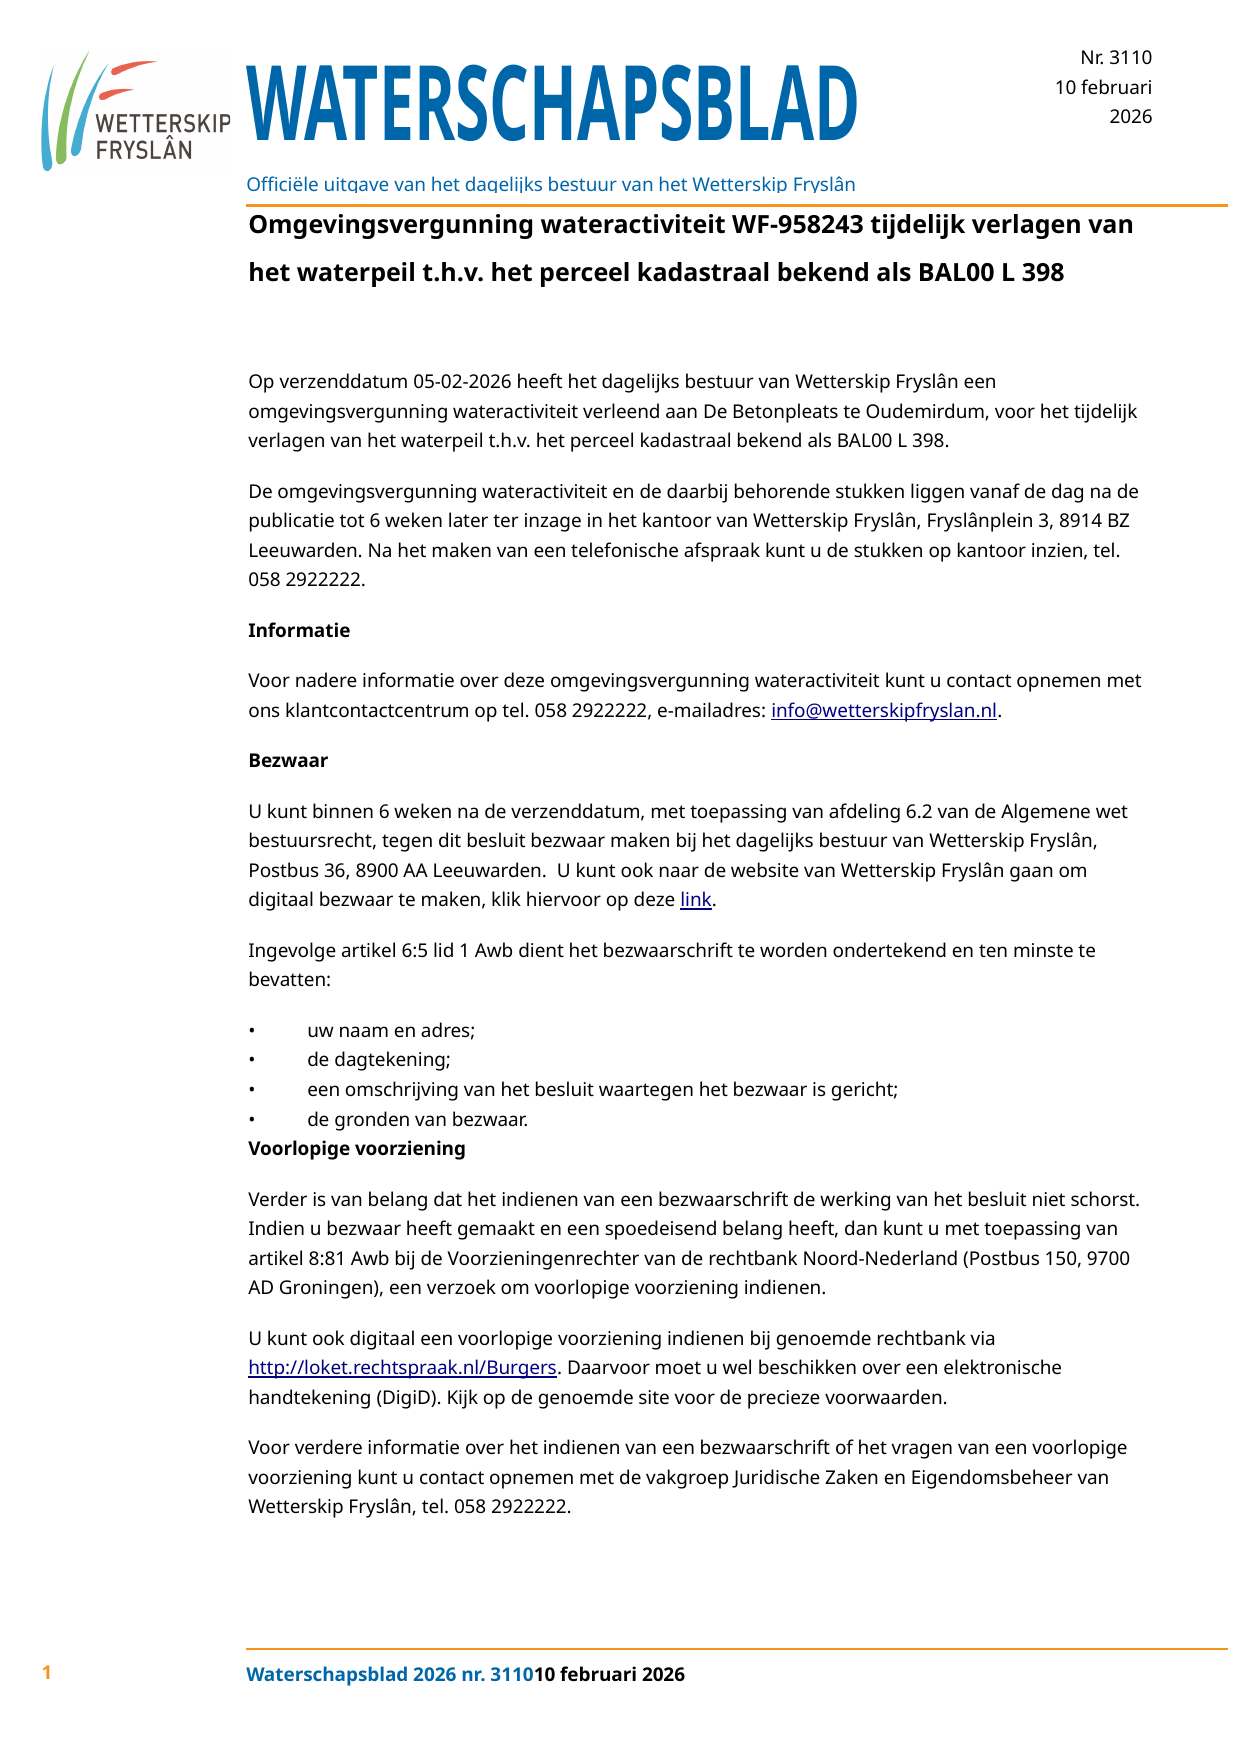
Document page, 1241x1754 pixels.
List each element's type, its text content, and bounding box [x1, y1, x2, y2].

text U kunt binnen 6 weken na de verzenddatum, met toepassing van afdeling 6.2 van de Algemene wet bestuursrecht, tegen dit besluit bezwaar maken bij het dagelijks bestuur van Wetterskip Fryslân, Postbus 36, 8900 AA Leeuwarden. U kunt ook naar de website van Wetterskip Fryslân gaan om digitaal bezwaar te maken, klik hiervoor op deze link. [248, 798, 1152, 912]
list de dagtekening; [248, 1047, 1152, 1072]
text Ingevolge artikel 6:5 lid 1 Awb dient het bezwaarschrift te worden ondertekend en ten minste te bevatten: [248, 937, 1152, 992]
text Informatie [248, 617, 1152, 643]
text U kunt ook digitaal een voorlopige voorziening indienen bij genoemde rechtbank via http://loket.rechtspraak.nl/Burgers. Daarvoor moet u wel beschikken over een elektronische handtekening (DigiD). Kijk op de genoemde site voor de precieze voorwaarden. [248, 1325, 1152, 1410]
text Voor nadere informatie over deze omgevingsvergunning wateractiviteit kunt u contact opnemen met ons klantcontactcentrum op tel. 058 2922222, e-mailadres: info@wetterskipfryslan.nl. [248, 667, 1152, 723]
text Verder is van belang dat het indienen van een bezwaarschrift de werking van het besluit niet schorst. Indien u bezwaar heeft gemaakt en een spoedeisend belang heeft, dan kunt u met toepassing van artikel 8:81 Awb bij de Voorzieningenrechter van de rechtbank Noord-Nederland (Postbus 150, 9700 AD Groningen), een verzoek om voorlopige voorziening indienen. [248, 1186, 1152, 1300]
picture [41, 47, 231, 172]
text Bezwaar [248, 747, 1152, 773]
text Omgevingsvergunning wateractiviteit WF-958243 tijdelijk verlagen van het waterpeil t.h.v. het perceel kadastraal bekend als BAL00 L 398 [248, 207, 1152, 288]
text Voorlopige voorziening [248, 1135, 1152, 1161]
list een omschrijving van het besluit waartegen het bezwaar is gericht; [248, 1076, 1152, 1102]
list uw naam en adres; [248, 1017, 1152, 1043]
text Voor verdere informatie over het indienen van een bezwaarschrift of het vragen van een voorlopige voorziening kunt u contact opnemen met de vakgroep Juridische Zaken en Eigendomsbeheer van Wetterskip Fryslân, tel. 058 2922222. [248, 1434, 1152, 1519]
list de gronden van bezwaar. [248, 1106, 1152, 1132]
text De omgevingsvergunning wateractiviteit en de daarbij behorende stukken liggen vanaf de dag na de publicatie tot 6 weken later ter inzage in het kantoor van Wetterskip Fryslân, Fryslânplein 3, 8914 BZ Leeuwarden. Na het maken van een telefonische afspraak kunt u de stukken op kantoor inzien, tel. 058 2922222. [248, 478, 1152, 592]
text Op verzenddatum 05-02-2026 heeft het dagelijks bestuur van Wetterskip Fryslân een omgevingsvergunning wateractiviteit verleend aan De Betonpleats te Oudemirdum, voor het tijdelijk verlagen van het waterpeil t.h.v. het perceel kadastraal bekend als BAL00 L 398. [248, 368, 1152, 453]
